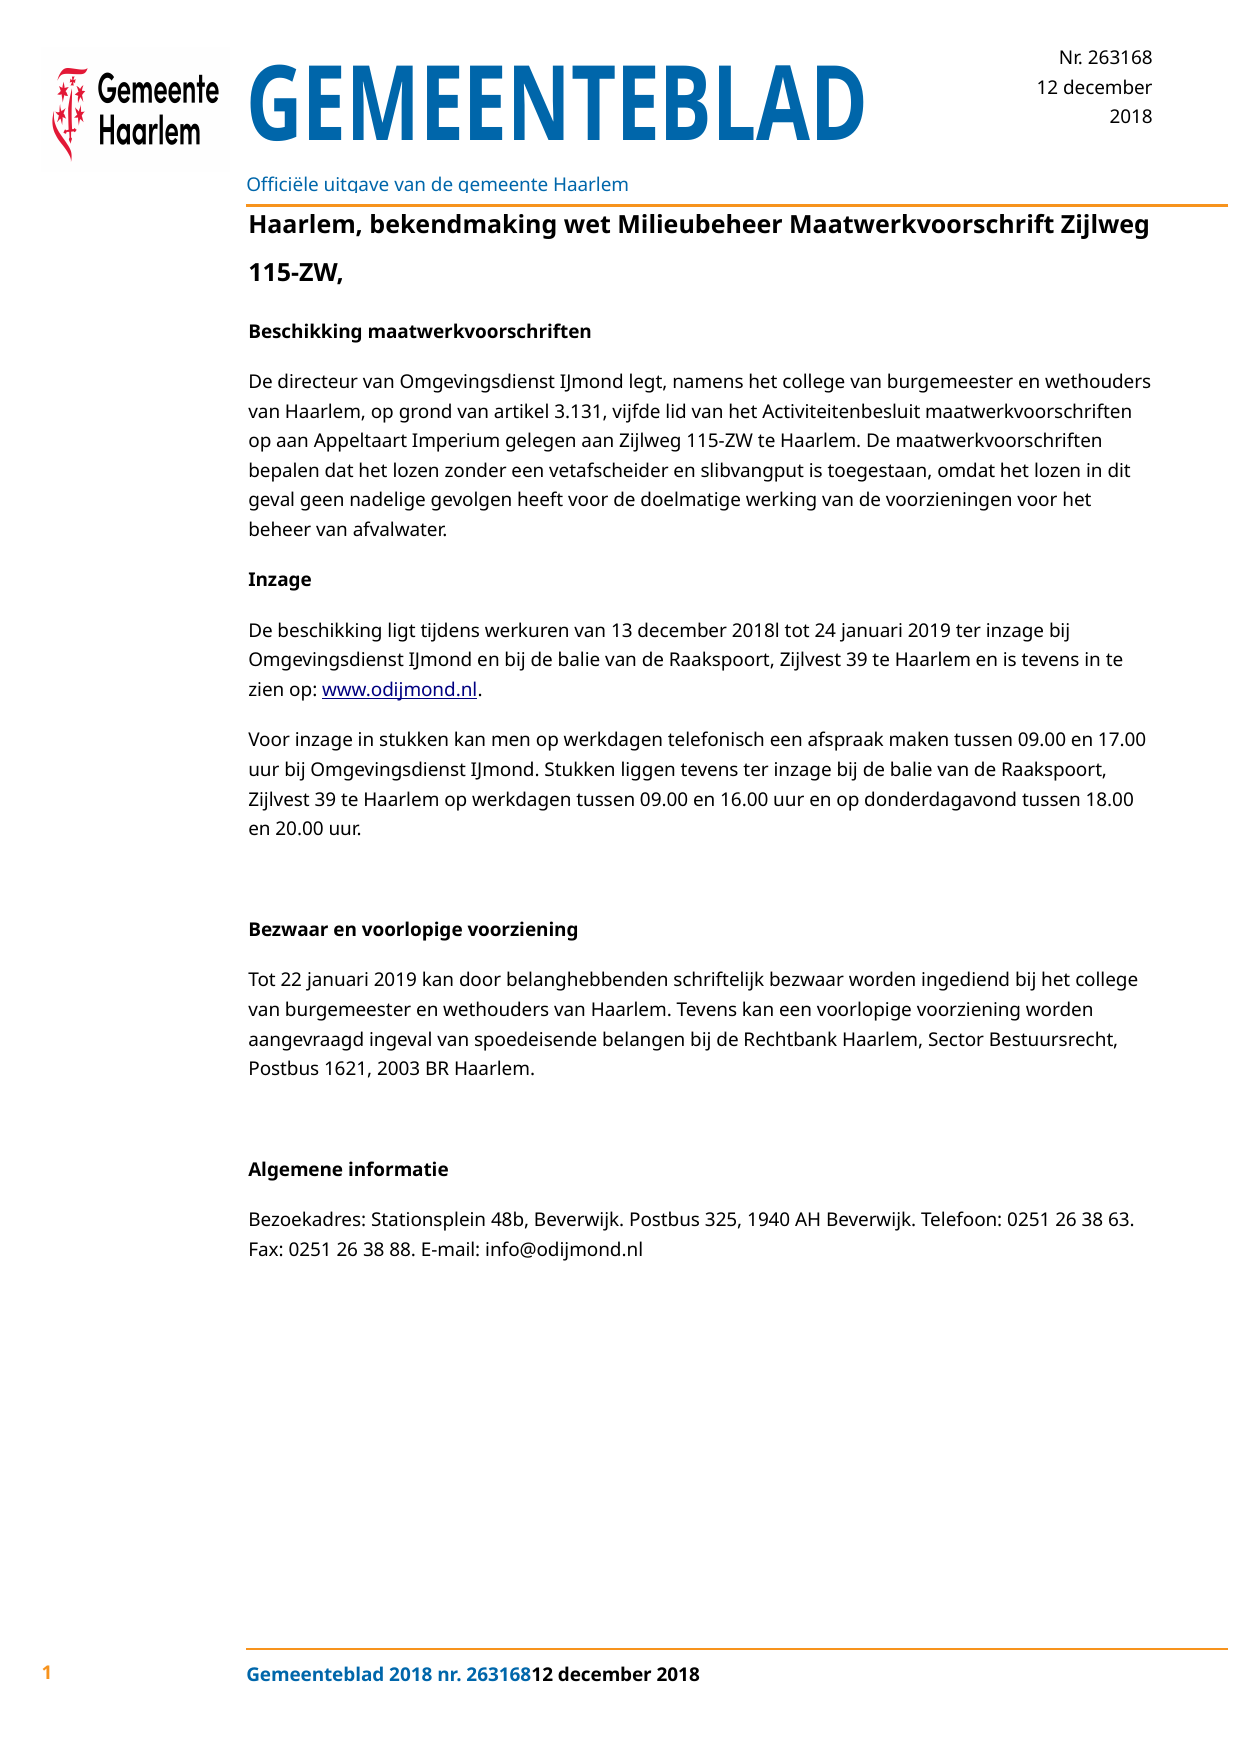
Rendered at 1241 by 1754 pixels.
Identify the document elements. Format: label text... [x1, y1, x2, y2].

picture [41, 47, 231, 172]
text Haarlem, bekendmaking wet Milieubeheer Maatwerkvoorschrift Zijlweg 115-ZW, [248, 207, 1152, 288]
text De directeur van Omgevingsdienst IJmond legt, namens het college van burgemeester en wethouders van Haarlem, op grond van artikel 3.131, vijfde lid van het Activiteitenbesluit maatwerkvoorschriften op aan Appeltaart Imperium gelegen aan Zijlweg 115-ZW te Haarlem. De maatwerkvoorschriften bepalen dat het lozen zonder een vetafscheider en slibvangput is toegestaan, omdat het lozen in dit geval geen nadelige gevolgen heeft voor de doelmatige werking van de voorzieningen voor het beheer van afvalwater. [248, 368, 1152, 542]
text Inzage [248, 567, 1152, 592]
text Algemene informatie [248, 1156, 1152, 1182]
text Voor inzage in stukken kan men op werkdagen telefonisch een afspraak maken tussen 09.00 en 17.00 uur bij Omgevingsdienst IJmond. Stukken liggen tevens ter inzage bij de balie van de Raakspoort, Zijlvest 39 te Haarlem op werkdagen tussen 09.00 en 16.00 uur en op donderdagavond tussen 18.00 en 20.00 uur. [248, 727, 1152, 841]
text Bezwaar en voorlopige voorziening [248, 916, 1152, 942]
text Beschikking maatwerkvoorschriften [248, 318, 1152, 344]
text Tot 22 januari 2019 kan door belanghebbenden schriftelijk bezwaar worden ingediend bij het college van burgemeester en wethouders van Haarlem. Tevens kan een voorlopige voorziening worden aangevraagd ingeval van spoedeisende belangen bij de Rechtbank Haarlem, Sector Bestuursrecht, Postbus 1621, 2003 BR Haarlem. [248, 967, 1152, 1081]
text De beschikking ligt tijdens werkuren van 13 december 2018l tot 24 januari 2019 ter inzage bij Omgevingsdienst IJmond en bij de balie van de Raakspoort, Zijlvest 39 te Haarlem en is tevens in te zien op: www.odijmond.nl. [248, 617, 1152, 702]
text Bezoekadres: Stationsplein 48b, Beverwijk. Postbus 325, 1940 AH Beverwijk. Telefoon: 0251 26 38 63. Fax: 0251 26 38 88. E-mail: info@odijmond.nl [248, 1207, 1152, 1262]
